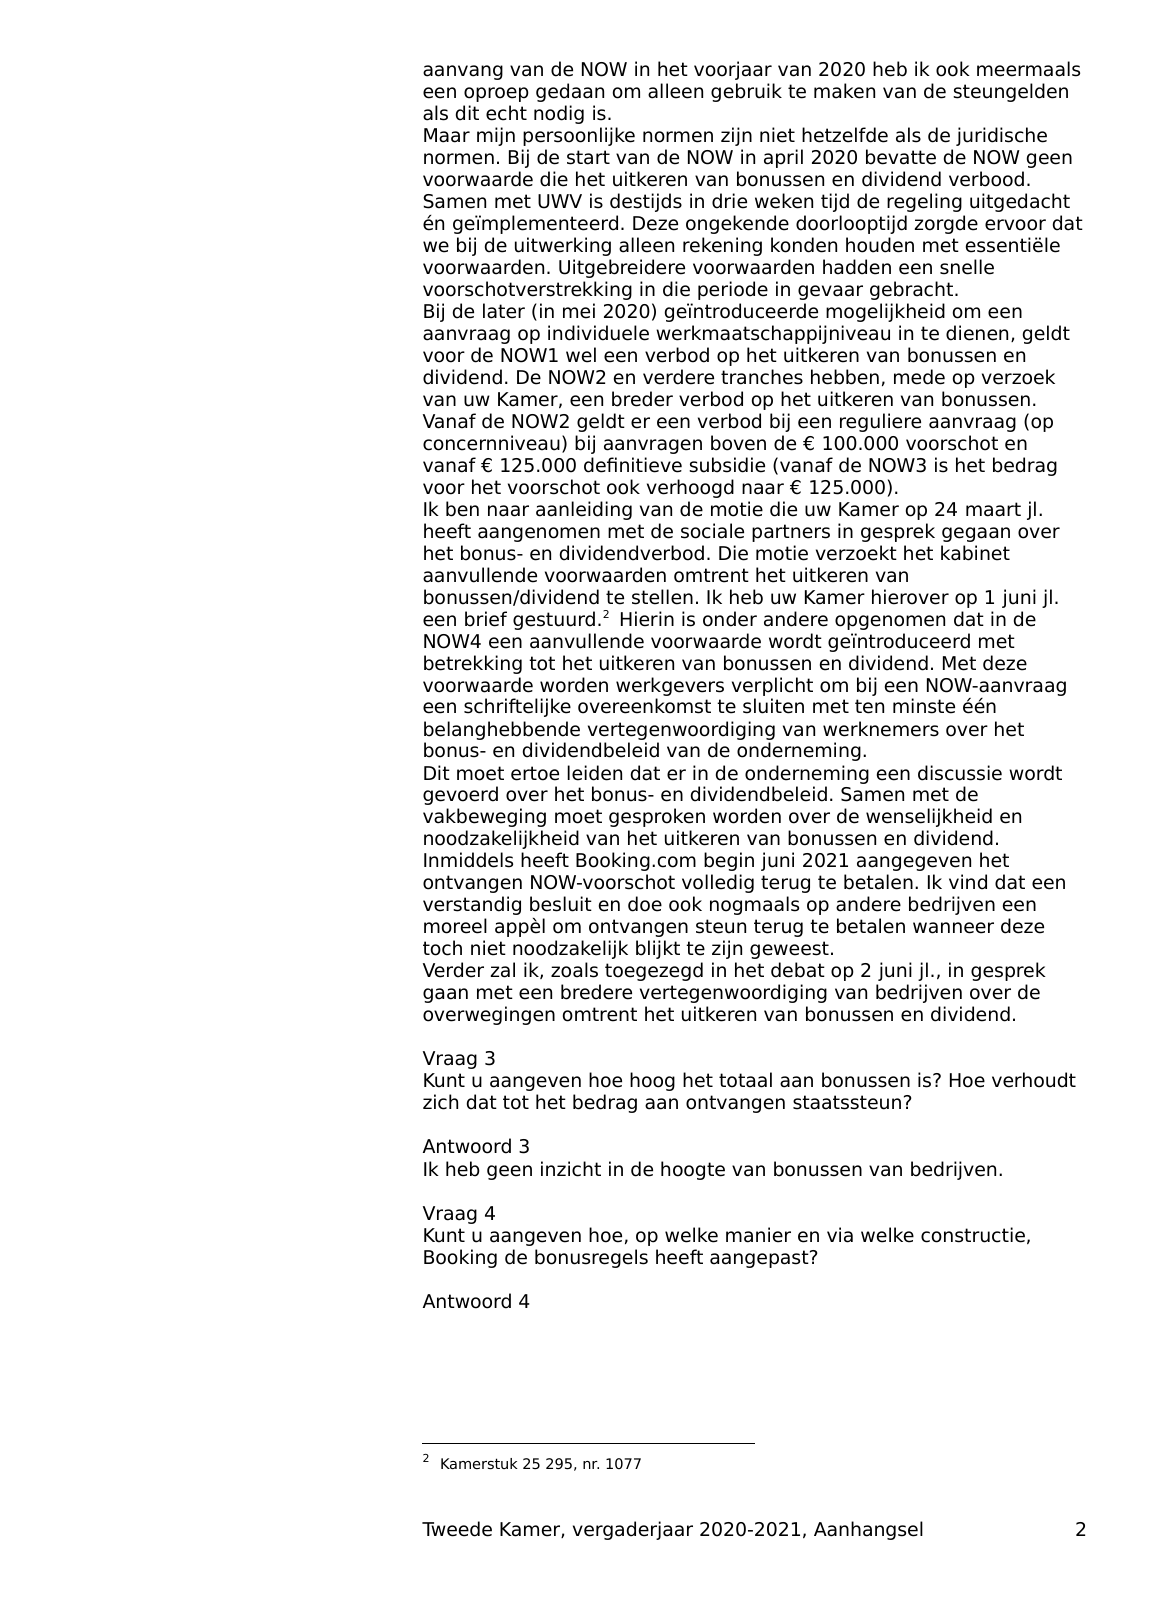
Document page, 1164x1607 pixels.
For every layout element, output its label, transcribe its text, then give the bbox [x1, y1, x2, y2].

text Verder zal ik, zoals toegezegd in het debat op 2 juni jl., in gesprek gaan met een bredere vertegenwoordiging van bedrijven over de overwegingen omtrent het uitkeren van bonussen en dividend. [422, 960, 1087, 1026]
text Antwoord 3 [422, 1136, 1087, 1158]
text Kamerstuk 25 295, nr. 1077 [422, 1452, 1087, 1474]
text Antwoord 4 [422, 1291, 1087, 1313]
text Bij de later (in mei 2020) geïntroduceerde mogelijkheid om een aanvraag op individuele werkmaatschappijniveau in te dienen, geldt voor de NOW1 wel een verbod op het uitkeren van bonussen en dividend. De NOW2 en verdere tranches hebben, mede op verzoek van uw Kamer, een breder verbod op het uitkeren van bonussen. Vanaf de NOW2 geldt er een verbod bij een reguliere aanvraag (op concernniveau) bij aanvragen boven de € 100.000 voorschot en vanaf € 125.000 definitieve subsidie (vanaf de NOW3 is het bedrag voor het voorschot ook verhoogd naar € 125.000). [422, 301, 1087, 499]
text aanvang van de NOW in het voorjaar van 2020 heb ik ook meermaals een oproep gedaan om alleen gebruik te maken van de steungelden als dit echt nodig is. [422, 59, 1087, 125]
text Vraag 3 [422, 1048, 1087, 1070]
text Dit moet ertoe leiden dat er in de onderneming een discussie wordt gevoerd over het bonus- en dividendbeleid. Samen met de vakbeweging moet gesproken worden over de wenselijkheid en noodzakelijkheid van het uitkeren van bonussen en dividend. [422, 762, 1087, 850]
text Vraag 4 [422, 1203, 1087, 1224]
text Ik ben naar aanleiding van de motie die uw Kamer op 24 maart jl. heeft aangenomen met de sociale partners in gesprek gegaan over het bonus- en dividendverbod. Die motie verzoekt het kabinet aanvullende voorwaarden omtrent het uitkeren van bonussen/dividend te stellen. Ik heb uw Kamer hierover op 1 juni jl. een brief gestuurd. Hierin is onder andere opgenomen dat in de NOW4 een aanvullende voorwaarde wordt geïntroduceerd met betrekking tot het uitkeren van bonussen en dividend. Met deze voorwaarde worden werkgevers verplicht om bij een NOW-aanvraag een schriftelijke overeenkomst te sluiten met ten minste één belanghebbende vertegenwoordiging van werknemers over het bonus- en dividendbeleid van de onderneming. [422, 499, 1087, 762]
text Kunt u aangeven hoe hoog het totaal aan bonussen is? Hoe verhoudt zich dat tot het bedrag aan ontvangen staatssteun? [422, 1070, 1087, 1114]
text Ik heb geen inzicht in de hoogte van bonussen van bedrijven. [422, 1158, 1087, 1180]
text Maar mijn persoonlijke normen zijn niet hetzelfde als de juridische normen. Bij de start van de NOW in april 2020 bevatte de NOW geen voorwaarde die het uitkeren van bonussen en dividend verbood. Samen met UWV is destijds in drie weken tijd de regeling uitgedacht én geïmplementeerd. Deze ongekende doorlooptijd zorgde ervoor dat we bij de uitwerking alleen rekening konden houden met essentiële voorwaarden. Uitgebreidere voorwaarden hadden een snelle voorschotverstrekking in die periode in gevaar gebracht. [422, 125, 1087, 301]
text Kunt u aangeven hoe, op welke manier en via welke constructie, Booking de bonusregels heeft aangepast? [422, 1224, 1087, 1268]
text Inmiddels heeft Booking.com begin juni 2021 aangegeven het ontvangen NOW-voorschot volledig terug te betalen. Ik vind dat een verstandig besluit en doe ook nogmaals op andere bedrijven een moreel appèl om ontvangen steun terug te betalen wanneer deze toch niet noodzakelijk blijkt te zijn geweest. [422, 850, 1087, 960]
